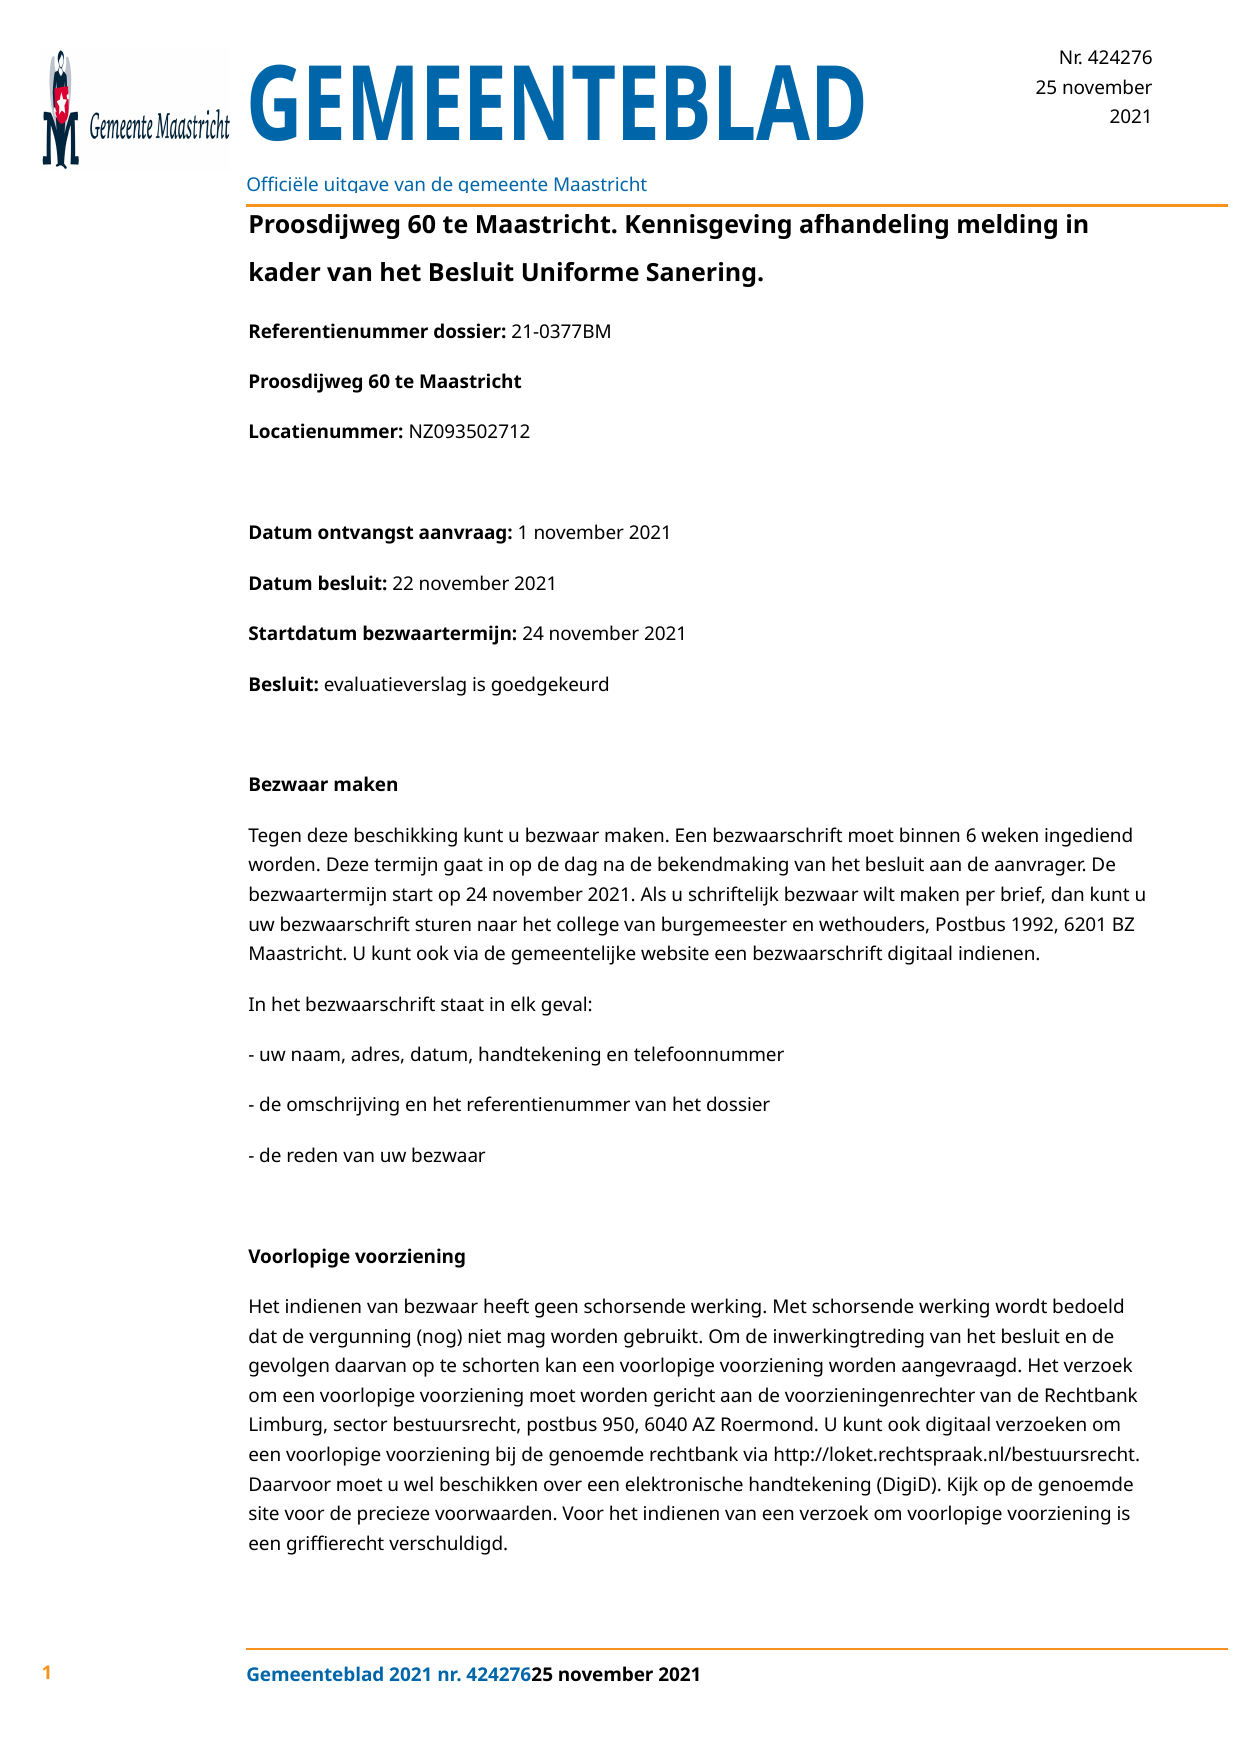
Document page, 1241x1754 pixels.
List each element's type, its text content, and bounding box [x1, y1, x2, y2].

text - de omschrijving en het referentienummer van het dossier [248, 1092, 1152, 1117]
text Datum besluit: 22 november 2021 [248, 570, 1152, 596]
text Datum ontvangst aanvraag: 1 november 2021 [248, 519, 1152, 545]
text Het indienen van bezwaar heeft geen schorsende werking. Met schorsende werking wordt bedoeld dat de vergunning (nog) niet mag worden gebruikt. Om de inwerkingtreding van het besluit en de gevolgen daarvan op te schorten kan een voorlopige voorziening worden aangevraagd. Het verzoek om een voorlopige voorziening moet worden gericht aan de voorzieningenrechter van de Rechtbank Limburg, sector bestuursrecht, postbus 950, 6040 AZ Roermond. U kunt ook digitaal verzoeken om een voorlopige voorziening bij de genoemde rechtbank via http://loket.rechtspraak.nl/bestuursrecht. Daarvoor moet u wel beschikken over een elektronische handtekening (DigiD). Kijk op de genoemde site voor de precieze voorwaarden. Voor het indienen van een verzoek om voorlopige voorziening is een griffierecht verschuldigd. [248, 1293, 1152, 1556]
text Bezwaar maken [248, 772, 1152, 797]
text Proosdijweg 60 te Maastricht. Kennisgeving afhandeling melding in kader van het Besluit Uniforme Sanering. [248, 207, 1152, 288]
text Proosdijweg 60 te Maastricht [248, 368, 1152, 394]
text In het bezwaarschrift staat in elk geval: [248, 991, 1152, 1017]
text Voorlopige voorziening [248, 1243, 1152, 1269]
text - de reden van uw bezwaar [248, 1142, 1152, 1168]
text Locatienummer: NZ093502712 [248, 419, 1152, 444]
text Tegen deze beschikking kunt u bezwaar maken. Een bezwaarschrift moet binnen 6 weken ingediend worden. Deze termijn gaat in op de dag na de bekendmaking van het besluit aan de aanvrager. De bezwaartermijn start op 24 november 2021. Als u schriftelijk bezwaar wilt maken per brief, dan kunt u uw bezwaarschrift sturen naar het college van burgemeester en wethouders, Postbus 1992, 6201 BZ Maastricht. U kunt ook via de gemeentelijke website een bezwaarschrift digitaal indienen. [248, 822, 1152, 966]
text Besluit: evaluatieverslag is goedgekeurd [248, 671, 1152, 697]
text - uw naam, adres, datum, handtekening en telefoonnummer [248, 1041, 1152, 1067]
text Referentienummer dossier: 21-0377BM [248, 318, 1152, 344]
picture [41, 47, 231, 172]
text Startdatum bezwaartermijn: 24 november 2021 [248, 620, 1152, 646]
